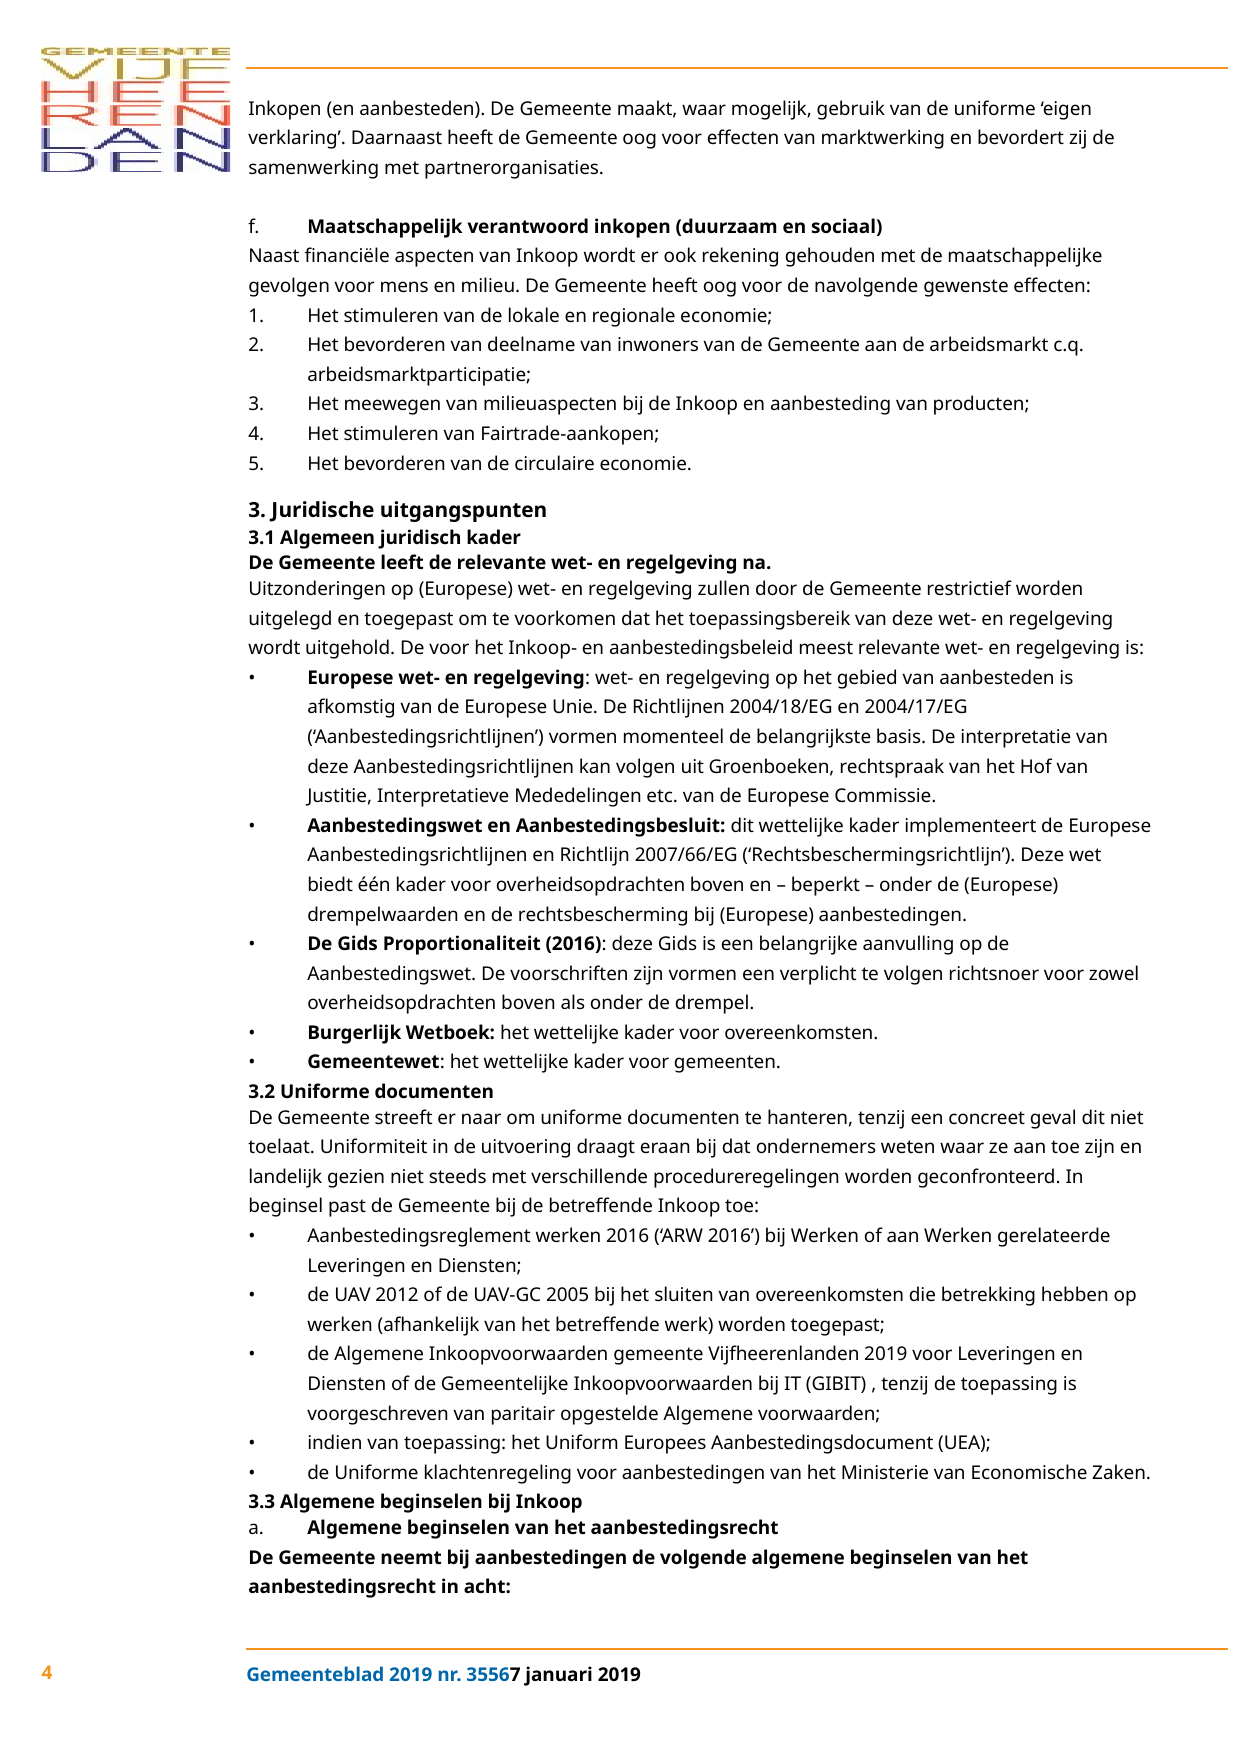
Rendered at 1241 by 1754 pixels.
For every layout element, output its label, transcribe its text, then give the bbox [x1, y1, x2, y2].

picture [41, 47, 231, 172]
list Gemeentewet: het wettelijke kader voor gemeenten. [248, 1049, 1152, 1074]
list Het stimuleren van de lokale en regionale economie; [248, 302, 1152, 328]
text 3.1 Algemeen juridisch kader [248, 524, 1152, 549]
list Maatschappelijk verantwoord inkopen (duurzaam en sociaal) [248, 213, 1152, 239]
text Uitzonderingen op (Europese) wet- en regelgeving zullen door de Gemeente restrictief worden uitgelegd en toegepast om te voorkomen dat het toepassingsbereik van deze wet- en regelgeving wordt uitgehold. De voor het Inkoop- en aanbestedingsbeleid meest relevante wet- en regelgeving is: [248, 575, 1152, 660]
list Het meewegen van milieuaspecten bij de Inkoop en aanbesteding van producten; [248, 391, 1152, 416]
text 3.2 Uniforme documenten [248, 1078, 1152, 1104]
text 3. Juridische uitgangspunten [248, 495, 1152, 524]
list Het stimuleren van Fairtrade-aankopen; [248, 420, 1152, 446]
list Burgerlijk Wetboek: het wettelijke kader voor overeenkomsten. [248, 1019, 1152, 1045]
list de Uniforme klachtenregeling voor aanbestedingen van het Ministerie van Economische Zaken. [248, 1459, 1152, 1485]
text De Gemeente leeft de relevante wet- en regelgeving na. [248, 549, 1152, 575]
text 3.3 Algemene beginselen bij Inkoop [248, 1488, 1152, 1514]
list Het bevorderen van de circulaire economie. [248, 450, 1152, 476]
text De Gemeente streeft er naar om uniforme documenten te hanteren, tenzij een concreet geval dit niet toelaat. Uniformiteit in de uitvoering draagt eraan bij dat ondernemers weten waar ze aan toe zijn en landelijk gezien niet steeds met verschillende procedureregelingen worden geconfronteerd. In beginsel past de Gemeente bij de betreffende Inkoop toe: [248, 1104, 1152, 1218]
text Naast financiële aspecten van Inkoop wordt er ook rekening gehouden met de maatschappelijke gevolgen voor mens en milieu. De Gemeente heeft oog voor de navolgende gewenste effecten: [248, 243, 1152, 298]
text De Gemeente neemt bij aanbestedingen de volgende algemene beginselen van het aanbestedingsrecht in acht: [248, 1544, 1152, 1599]
list de UAV 2012 of de UAV-GC 2005 bij het sluiten van overeenkomsten die betrekking hebben op werken (afhankelijk van het betreffende werk) worden toegepast; [248, 1281, 1152, 1337]
text Inkopen (en aanbesteden). De Gemeente maakt, waar mogelijk, gebruik van de uniforme ‘eigen verklaring’. Daarnaast heeft de Gemeente oog voor effecten van marktwerking en bevordert zij de samenwerking met partnerorganisaties. [248, 95, 1152, 180]
list Europese wet- en regelgeving: wet- en regelgeving op het gebied van aanbesteden is afkomstig van de Europese Unie. De Richtlijnen 2004/18/EG en 2004/17/EG (‘Aanbestedingsrichtlijnen’) vormen momenteel de belangrijkste basis. De interpretatie van deze Aanbestedingsrichtlijnen kan volgen uit Groenboeken, rechtspraak van het Hof van Justitie, Interpretatieve Mededelingen etc. van de Europese Commissie. [248, 664, 1152, 808]
list indien van toepassing: het Uniform Europees Aanbestedingsdocument (UEA); [248, 1429, 1152, 1455]
list Het bevorderen van deelname van inwoners van de Gemeente aan de arbeidsmarkt c.q. arbeidsmarktparticipatie; [248, 331, 1152, 387]
list de Algemene Inkoopvoorwaarden gemeente Vijfheerenlanden 2019 voor Leveringen en Diensten of de Gemeentelijke Inkoopvoorwaarden bij IT (GIBIT) , tenzij de toepassing is voorgeschreven van paritair opgestelde Algemene voorwaarden; [248, 1341, 1152, 1426]
list Aanbestedingswet en Aanbestedingsbesluit: dit wettelijke kader implementeert de Europese Aanbestedingsrichtlijnen en Richtlijn 2007/66/EG (‘Rechtsbeschermingsrichtlijn’). Deze wet biedt één kader voor overheidsopdrachten boven en – beperkt – onder de (Europese) drempelwaarden en de rechtsbescherming bij (Europese) aanbestedingen. [248, 812, 1152, 926]
list Aanbestedingsreglement werken 2016 (‘ARW 2016’) bij Werken of aan Werken gerelateerde Leveringen en Diensten; [248, 1222, 1152, 1278]
list Algemene beginselen van het aanbestedingsrecht [248, 1514, 1152, 1540]
list De Gids Proportionaliteit (2016): deze Gids is een belangrijke aanvulling op de Aanbestedingswet. De voorschriften zijn vormen een verplicht te volgen richtsnoer voor zowel overheidsopdrachten boven als onder de drempel. [248, 930, 1152, 1015]
